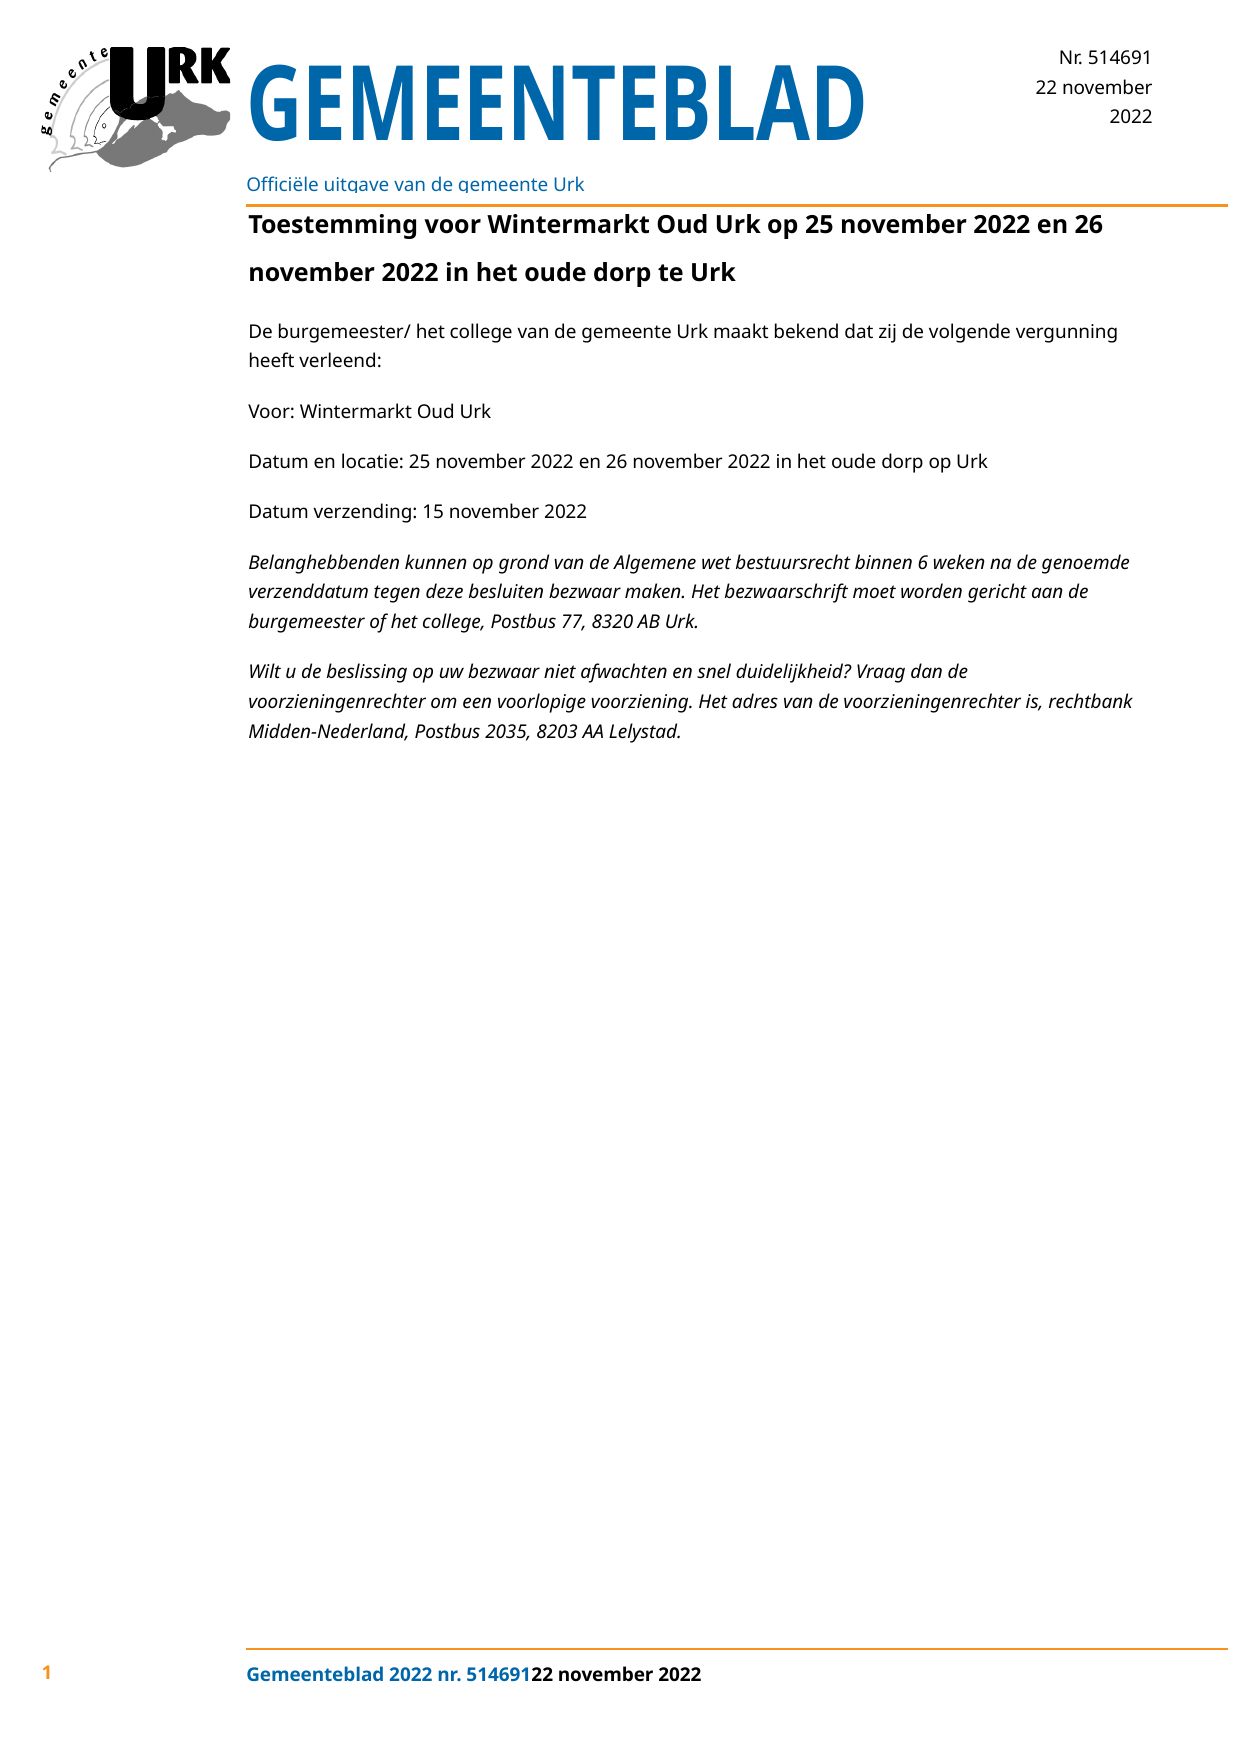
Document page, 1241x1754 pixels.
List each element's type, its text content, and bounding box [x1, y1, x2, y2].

text De burgemeester/ het college van de gemeente Urk maakt bekend dat zij de volgende vergunning heeft verleend: [248, 318, 1152, 373]
text Belanghebbenden kunnen op grond van de Algemene wet bestuursrecht binnen 6 weken na de genoemde verzenddatum tegen deze besluiten bezwaar maken. Het bezwaarschrift moet worden gericht aan de burgemeester of het college, Postbus 77, 8320 AB Urk. [248, 549, 1152, 634]
text Datum verzending: 15 november 2022 [248, 499, 1152, 524]
text Datum en locatie: 25 november 2022 en 26 november 2022 in het oude dorp op Urk [248, 448, 1152, 474]
picture [41, 47, 231, 172]
text Wilt u de beslissing op uw bezwaar niet afwachten en snel duidelijkheid? Vraag dan de voorzieningenrechter om een voorlopige voorziening. Het adres van de voorzieningenrechter is, rechtbank Midden-Nederland, Postbus 2035, 8203 AA Lelystad. [248, 659, 1152, 744]
text Voor: Wintermarkt Oud Urk [248, 398, 1152, 424]
text Toestemming voor Wintermarkt Oud Urk op 25 november 2022 en 26 november 2022 in het oude dorp te Urk [248, 207, 1152, 288]
